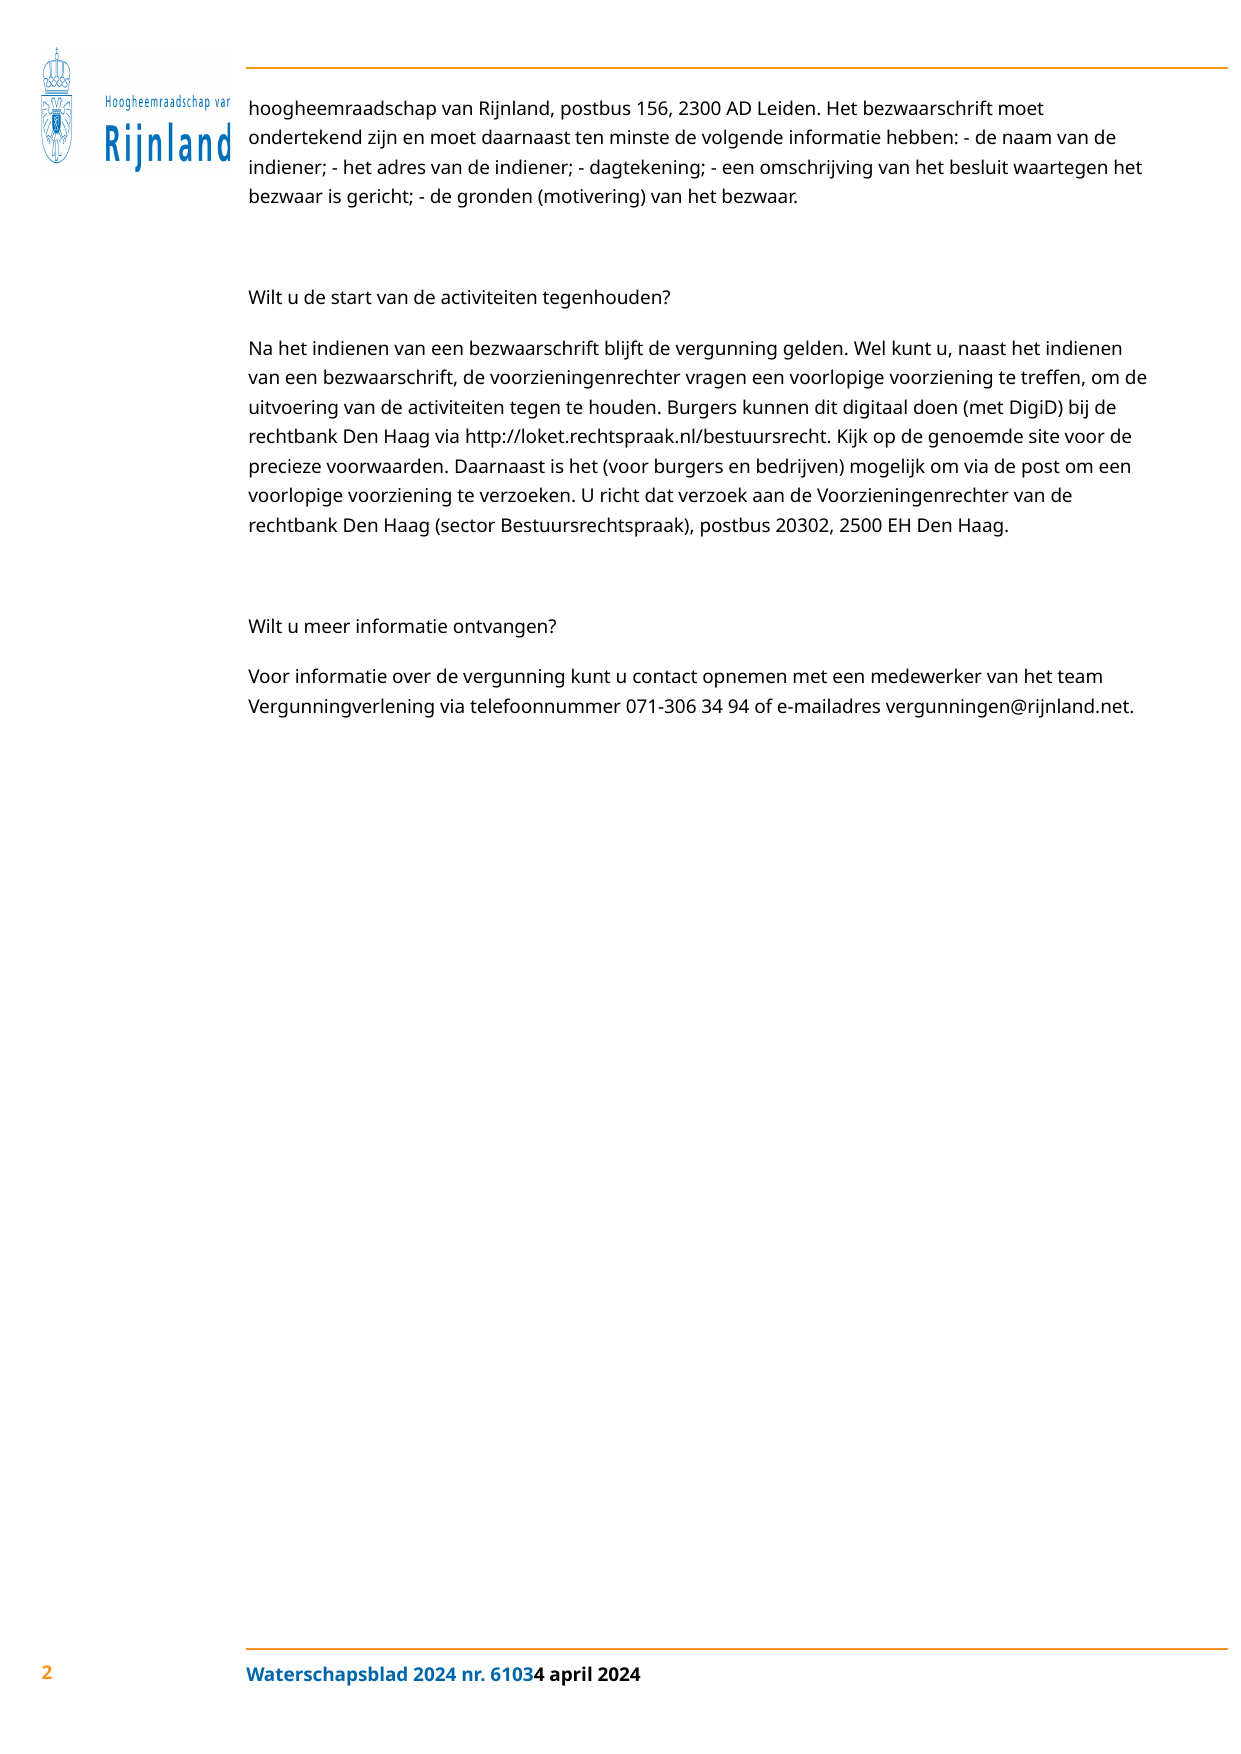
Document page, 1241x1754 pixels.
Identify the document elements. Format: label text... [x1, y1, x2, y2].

picture [41, 47, 231, 172]
text Wilt u de start van de activiteiten tegenhouden? [248, 284, 1152, 310]
text Wilt u meer informatie ontvangen? [248, 613, 1152, 639]
text Voor informatie over de vergunning kunt u contact opnemen met een medewerker van het team Vergunningverlening via telefoonnummer 071-306 34 94 of e-mailadres vergunningen@rijnland.net. [248, 663, 1152, 719]
text hoogheemraadschap van Rijnland, postbus 156, 2300 AD Leiden. Het bezwaarschrift moet ondertekend zijn en moet daarnaast ten minste de volgende informatie hebben: - de naam van de indiener; - het adres van de indiener; - dagtekening; - een omschrijving van het besluit waartegen het bezwaar is gericht; - de gronden (motivering) van het bezwaar. [248, 95, 1152, 209]
text Na het indienen van een bezwaarschrift blijft de vergunning gelden. Wel kunt u, naast het indienen van een bezwaarschrift, de voorzieningenrechter vragen een voorlopige voorziening te treffen, om de uitvoering van de activiteiten tegen te houden. Burgers kunnen dit digitaal doen (met DigiD) bij de rechtbank Den Haag via http://loket.rechtspraak.nl/bestuursrecht. Kijk op de genoemde site voor de precieze voorwaarden. Daarnaast is het (voor burgers en bedrijven) mogelijk om via de post om een voorlopige voorziening te verzoeken. U richt dat verzoek aan de Voorzieningenrechter van de rechtbank Den Haag (sector Bestuursrechtspraak), postbus 20302, 2500 EH Den Haag. [248, 335, 1152, 538]
